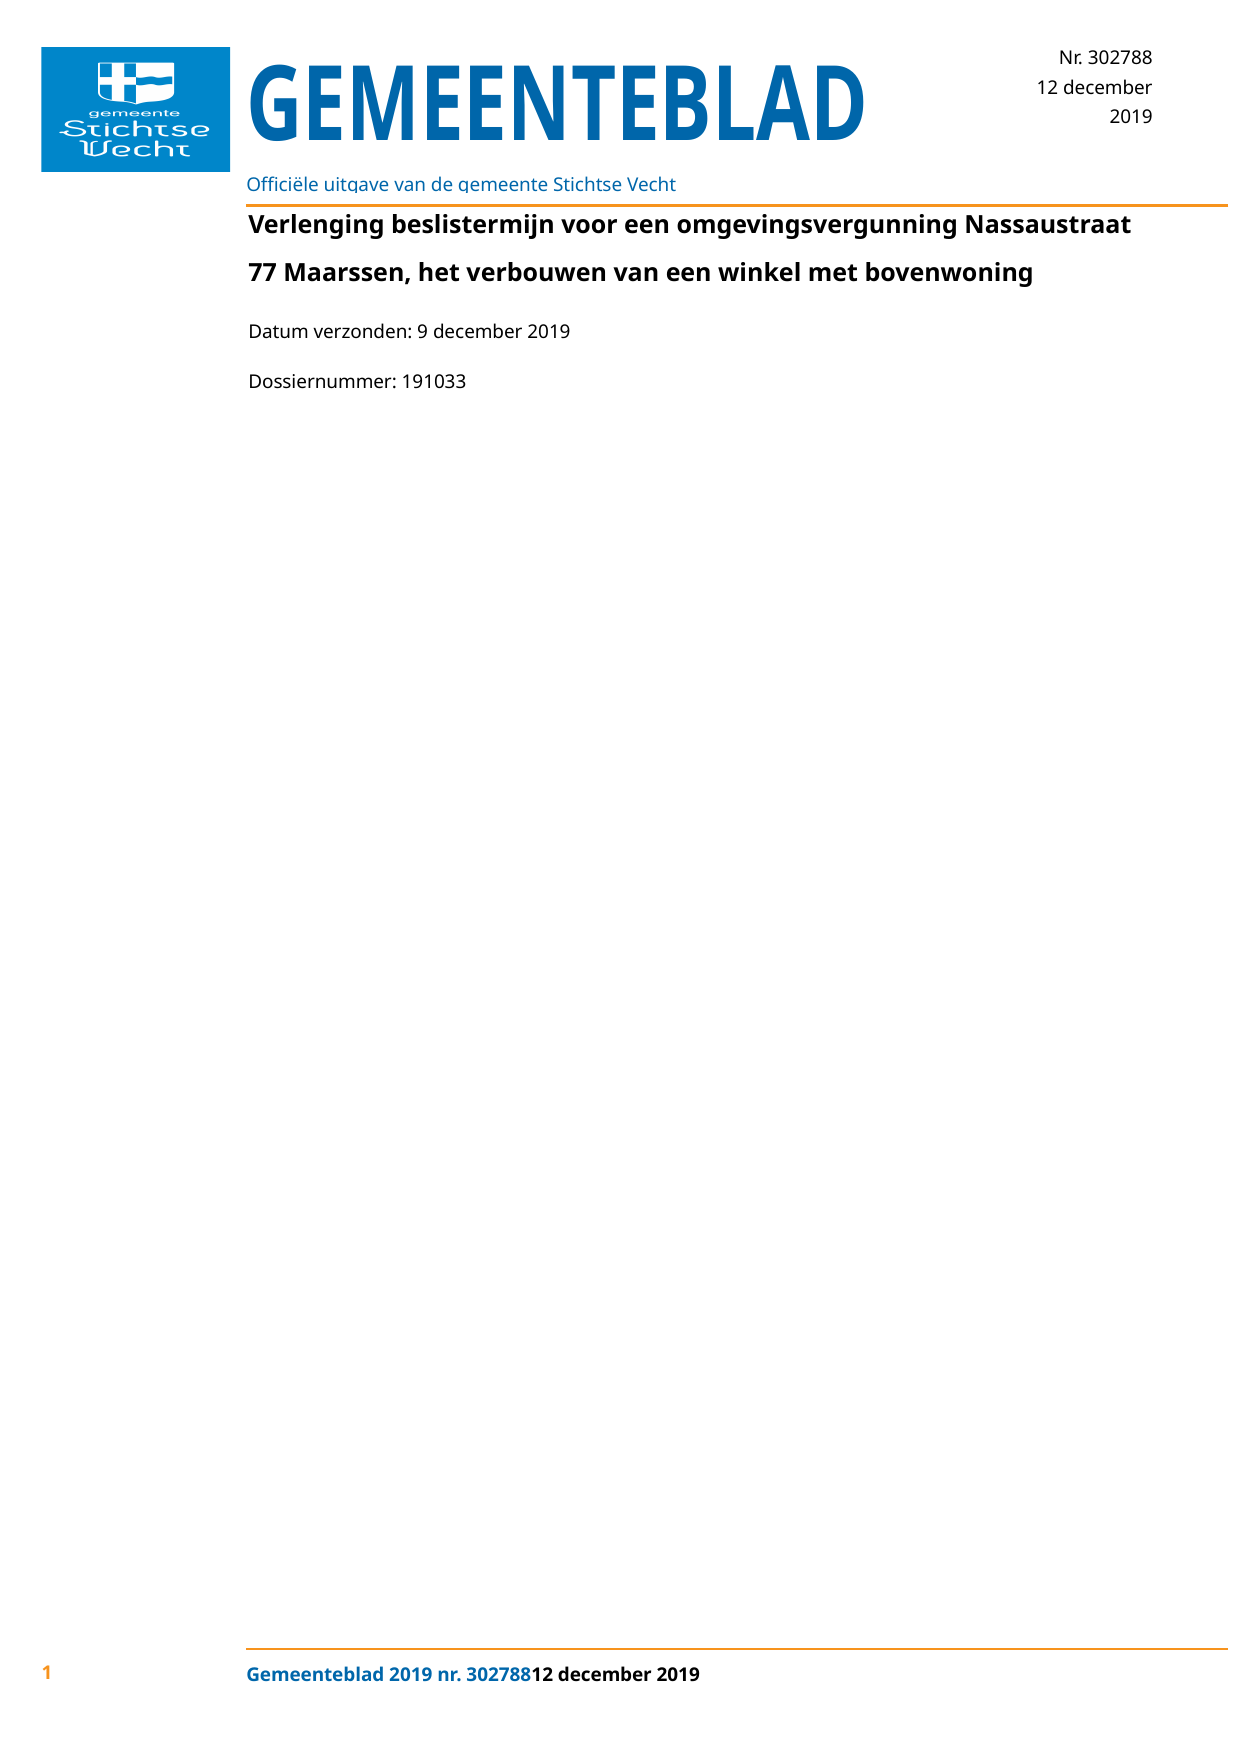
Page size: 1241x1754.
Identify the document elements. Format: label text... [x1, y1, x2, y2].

text Dossiernummer: 191033 [248, 368, 1152, 394]
picture [99, 63, 135, 101]
text Verlenging beslistermijn voor een omgevingsvergunning Nassaustraat 77 Maarssen, het verbouwen van een winkel met bovenwoning [248, 207, 1152, 288]
picture [137, 63, 174, 103]
text Datum verzonden: 9 december 2019 [248, 318, 1152, 344]
